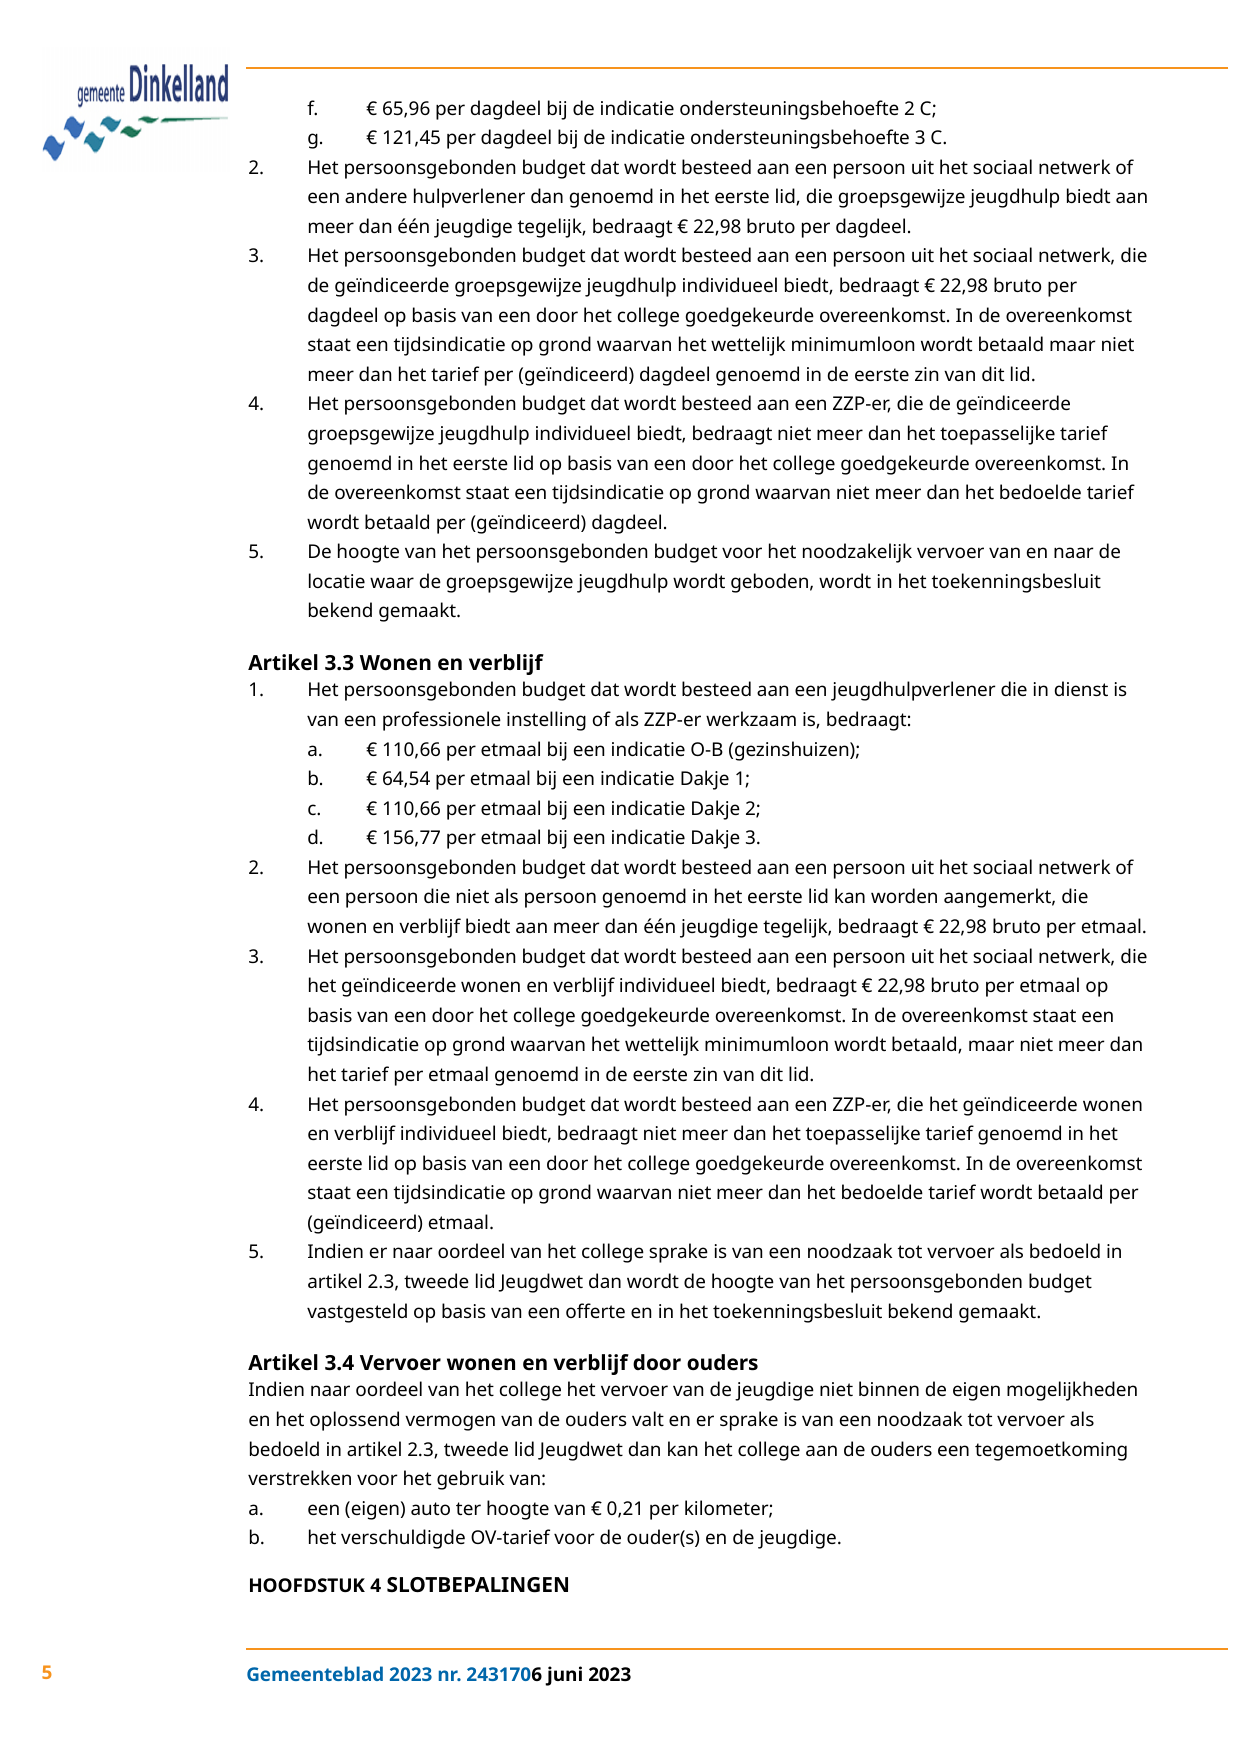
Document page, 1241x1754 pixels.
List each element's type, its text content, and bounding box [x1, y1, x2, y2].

list Het persoonsgebonden budget dat wordt besteed aan een jeugdhulpverlener die in dienst is van een professionele instelling of als ZZP-er werkzaam is, bedraagt: [248, 677, 1152, 732]
list Het persoonsgebonden budget dat wordt besteed aan een ZZP-er, die de geïndiceerde groepsgewijze jeugdhulp individueel biedt, bedraagt niet meer dan het toepasselijke tarief genoemd in het eerste lid op basis van een door het college goedgekeurde overeenkomst. In de overeenkomst staat een tijdsindicatie op grond waarvan niet meer dan het bedoelde tarief wordt betaald per (geïndiceerd) dagdeel. [248, 391, 1152, 535]
picture [41, 47, 231, 172]
list Het persoonsgebonden budget dat wordt besteed aan een persoon uit het sociaal netwerk, die het geïndiceerde wonen en verblijf individueel biedt, bedraagt € 22,98 bruto per etmaal op basis van een door het college goedgekeurde overeenkomst. In de overeenkomst staat een tijdsindicatie op grond waarvan het wettelijk minimumloon wordt betaald, maar niet meer dan het tarief per etmaal genoemd in de eerste zin van dit lid. [248, 943, 1152, 1087]
list € 65,96 per dagdeel bij de indicatie ondersteuningsbehoefte 2 C; [307, 95, 1152, 121]
list Indien er naar oordeel van het college sprake is van een noodzaak tot vervoer als bedoeld in artikel 2.3, tweede lid Jeugdwet dan wordt de hoogte van het persoonsgebonden budget vastgesteld op basis van een offerte en in het toekenningsbesluit bekend gemaakt. [248, 1239, 1152, 1323]
list Het persoonsgebonden budget dat wordt besteed aan een persoon uit het sociaal netwerk of een persoon die niet als persoon genoemd in het eerste lid kan worden aangemerkt, die wonen en verblijf biedt aan meer dan één jeugdige tegelijk, bedraagt € 22,98 bruto per etmaal. [248, 854, 1152, 939]
list € 121,45 per dagdeel bij de indicatie ondersteuningsbehoefte 3 C. [307, 124, 1152, 150]
text Artikel 3.4 Vervoer wonen en verblijf door ouders [248, 1348, 1152, 1377]
list € 110,66 per etmaal bij een indicatie Dakje 2; [307, 795, 1152, 821]
list € 64,54 per etmaal bij een indicatie Dakje 1; [307, 765, 1152, 791]
list Het persoonsgebonden budget dat wordt besteed aan een persoon uit het sociaal netwerk of een andere hulpverlener dan genoemd in het eerste lid, die groepsgewijze jeugdhulp biedt aan meer dan één jeugdige tegelijk, bedraagt € 22,98 bruto per dagdeel. [248, 154, 1152, 239]
list De hoogte van het persoonsgebonden budget voor het noodzakelijk vervoer van en naar de locatie waar de groepsgewijze jeugdhulp wordt geboden, wordt in het toekenningsbesluit bekend gemaakt. [248, 538, 1152, 623]
list een (eigen) auto ter hoogte van € 0,21 per kilometer; [248, 1495, 1152, 1521]
text HOOFDSTUK 4 SLOTBEPALINGEN [248, 1570, 1152, 1599]
list Het persoonsgebonden budget dat wordt besteed aan een ZZP-er, die het geïndiceerde wonen en verblijf individueel biedt, bedraagt niet meer dan het toepasselijke tarief genoemd in het eerste lid op basis van een door het college goedgekeurde overeenkomst. In de overeenkomst staat een tijdsindicatie op grond waarvan niet meer dan het bedoelde tarief wordt betaald per (geïndiceerd) etmaal. [248, 1091, 1152, 1235]
list Het persoonsgebonden budget dat wordt besteed aan een persoon uit het sociaal netwerk, die de geïndiceerde groepsgewijze jeugdhulp individueel biedt, bedraagt € 22,98 bruto per dagdeel op basis van een door het college goedgekeurde overeenkomst. In de overeenkomst staat een tijdsindicatie op grond waarvan het wettelijk minimumloon wordt betaald maar niet meer dan het tarief per (geïndiceerd) dagdeel genoemd in de eerste zin van dit lid. [248, 243, 1152, 387]
list € 110,66 per etmaal bij een indicatie O-B (gezinshuizen); [307, 736, 1152, 761]
list € 156,77 per etmaal bij een indicatie Dakje 3. [307, 824, 1152, 850]
text Indien naar oordeel van het college het vervoer van de jeugdige niet binnen de eigen mogelijkheden en het oplossend vermogen van de ouders valt en er sprake is van een noodzaak tot vervoer als bedoeld in artikel 2.3, tweede lid Jeugdwet dan kan het college aan de ouders een tegemoetkoming verstrekken voor het gebruik van: [248, 1377, 1152, 1491]
text Artikel 3.3 Wonen en verblijf [248, 648, 1152, 677]
list het verschuldigde OV-tarief voor de ouder(s) en de jeugdige. [248, 1524, 1152, 1550]
